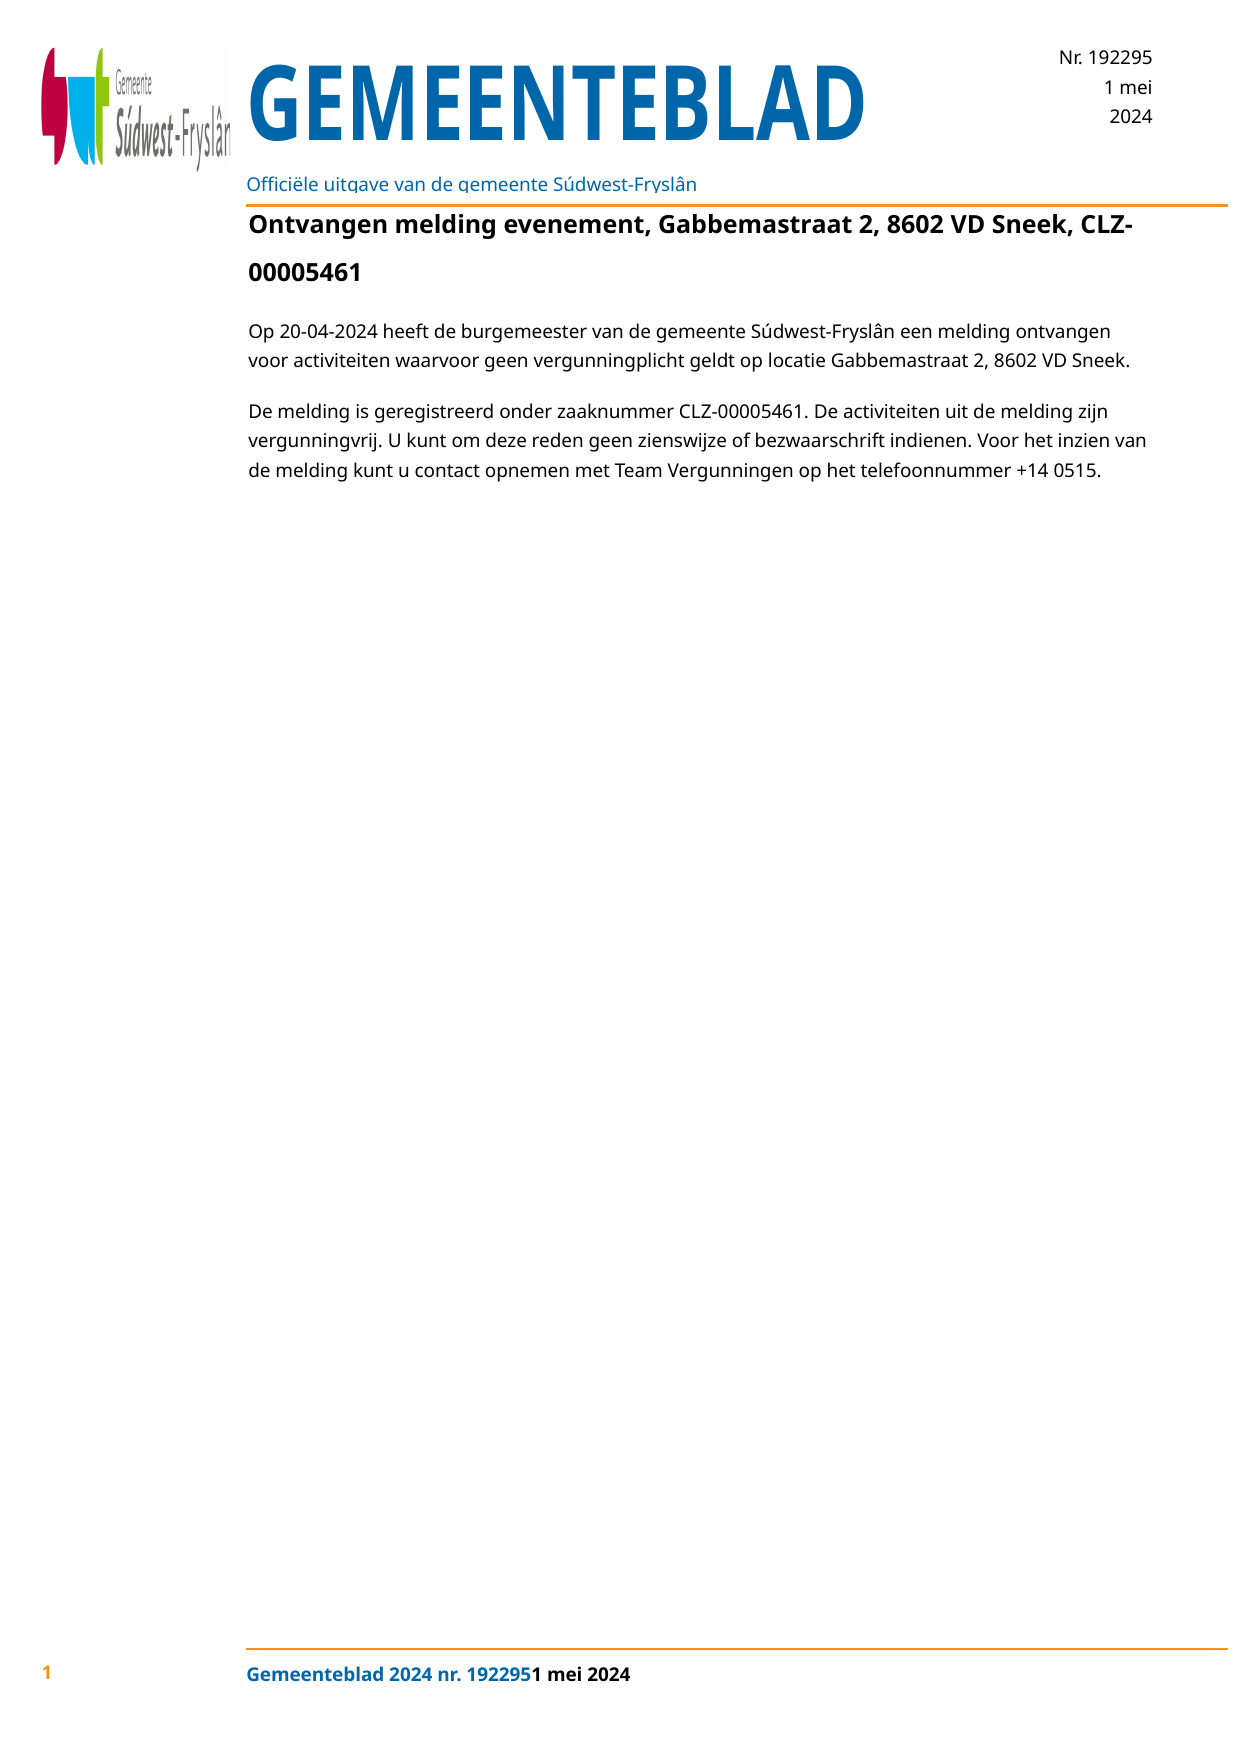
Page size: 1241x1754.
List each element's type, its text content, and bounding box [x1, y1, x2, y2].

text De melding is geregistreerd onder zaaknummer CLZ-00005461. De activiteiten uit de melding zijn vergunningvrij. U kunt om deze reden geen zienswijze of bezwaarschrift indienen. Voor het inzien van de melding kunt u contact opnemen met Team Vergunningen op het telefoonnummer +14 0515. [248, 398, 1152, 483]
text Ontvangen melding evenement, Gabbemastraat 2, 8602 VD Sneek, CLZ-00005461 [248, 207, 1152, 288]
text Op 20-04-2024 heeft de burgemeester van de gemeente Súdwest-Fryslân een melding ontvangen voor activiteiten waarvoor geen vergunningplicht geldt op locatie Gabbemastraat 2, 8602 VD Sneek. [248, 318, 1152, 373]
picture [41, 47, 231, 172]
